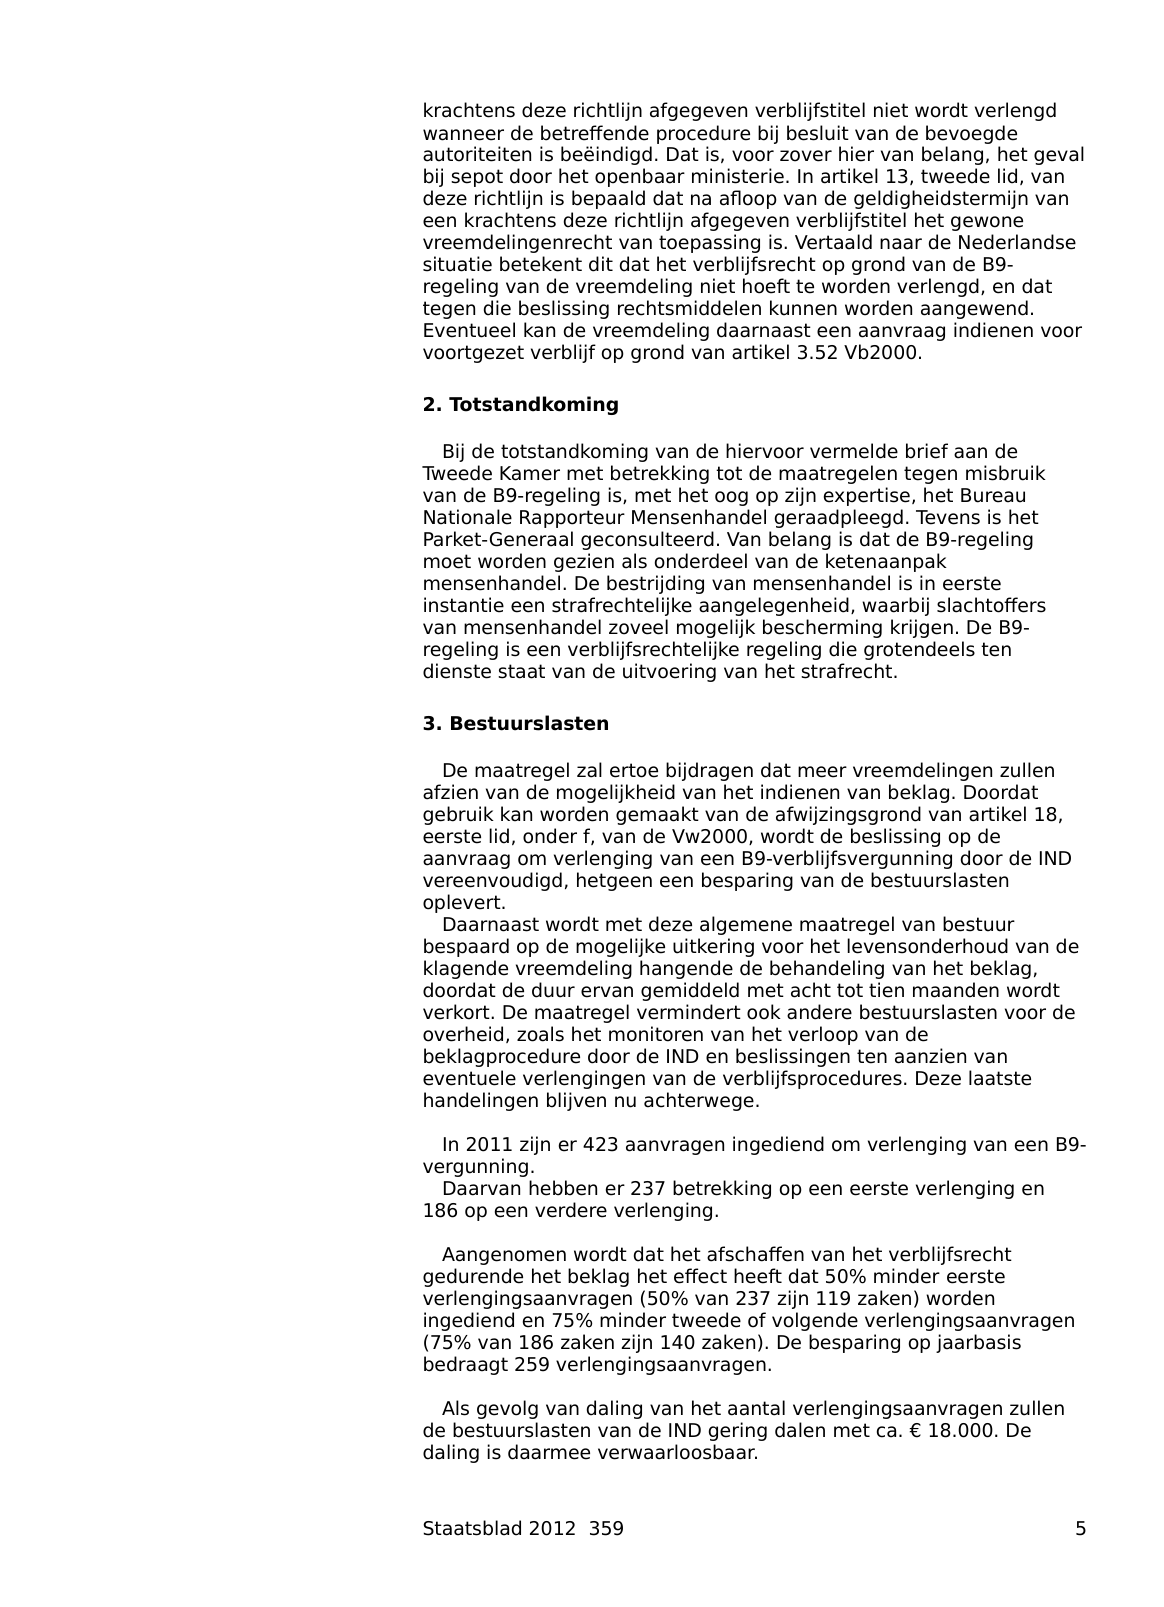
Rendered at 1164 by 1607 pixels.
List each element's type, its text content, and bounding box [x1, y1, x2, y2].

text De maatregel zal ertoe bijdragen dat meer vreemdelingen zullen afzien van de mogelijkheid van het indienen van beklag. Doordat gebruik kan worden gemaakt van de afwijzingsgrond van artikel 18, eerste lid, onder f, van de Vw2000, wordt de beslissing op de aanvraag om verlenging van een B9-verblijfsvergunning door de IND vereenvoudigd, hetgeen een besparing van de bestuurslasten oplevert. [422, 760, 1087, 914]
text Daarnaast wordt met deze algemene maatregel van bestuur bespaard op de mogelijke uitkering voor het levensonderhoud van de klagende vreemdeling hangende de behandeling van het beklag, doordat de duur ervan gemiddeld met acht tot tien maanden wordt verkort. De maatregel vermindert ook andere bestuurslasten voor de overheid, zoals het monitoren van het verloop van de beklagprocedure door de IND en beslissingen ten aanzien van eventuele verlengingen van de verblijfsprocedures. Deze laatste handelingen blijven nu achterwege. [422, 914, 1087, 1112]
text Aangenomen wordt dat het afschaffen van het verblijfsrecht gedurende het beklag het effect heeft dat 50% minder eerste verlengingsaanvragen (50% van 237 zijn 119 zaken) worden ingediend en 75% minder tweede of volgende verlengingsaanvragen (75% van 186 zaken zijn 140 zaken). De besparing op jaarbasis bedraagt 259 verlengingsaanvragen. [422, 1244, 1087, 1376]
text Daarvan hebben er 237 betrekking op een eerste verlenging en 186 op een verdere verlenging. [422, 1178, 1087, 1222]
subtitle 2. Totstandkoming [422, 394, 1087, 416]
text Als gevolg van daling van het aantal verlengingsaanvragen zullen de bestuurslasten van de IND gering dalen met ca. € 18.000. De daling is daarmee verwaarloosbaar. [422, 1398, 1087, 1464]
text Bij de totstandkoming van de hiervoor vermelde brief aan de Tweede Kamer met betrekking tot de maatregelen tegen misbruik van de B9-regeling is, met het oog op zijn expertise, het Bureau Nationale Rapporteur Mensenhandel geraadpleegd. Tevens is het Parket-Generaal geconsulteerd. Van belang is dat de B9-regeling moet worden gezien als onderdeel van de ketenaanpak mensenhandel. De bestrijding van mensenhandel is in eerste instantie een strafrechtelijke aangelegenheid, waarbij slachtoffers van mensenhandel zoveel mogelijk bescherming krijgen. De B9-regeling is een verblijfsrechtelijke regeling die grotendeels ten dienste staat van de uitvoering van het strafrecht. [422, 441, 1087, 683]
text In 2011 zijn er 423 aanvragen ingediend om verlenging van een B9-vergunning. [422, 1134, 1087, 1178]
subtitle 3. Bestuurslasten [422, 713, 1087, 735]
text krachtens deze richtlijn afgegeven verblijfstitel niet wordt verlengd wanneer de betreffende procedure bij besluit van de bevoegde autoriteiten is beëindigd. Dat is, voor zover hier van belang, het geval bij sepot door het openbaar ministerie. In artikel 13, tweede lid, van deze richtlijn is bepaald dat na afloop van de geldigheidstermijn van een krachtens deze richtlijn afgegeven verblijfstitel het gewone vreemdelingenrecht van toepassing is. Vertaald naar de Nederlandse situatie betekent dit dat het verblijfsrecht op grond van de B9-regeling van de vreemdeling niet hoeft te worden verlengd, en dat tegen die beslissing rechtsmiddelen kunnen worden aangewend. Eventueel kan de vreemdeling daarnaast een aanvraag indienen voor voortgezet verblijf op grond van artikel 3.52 Vb2000. [422, 100, 1087, 364]
